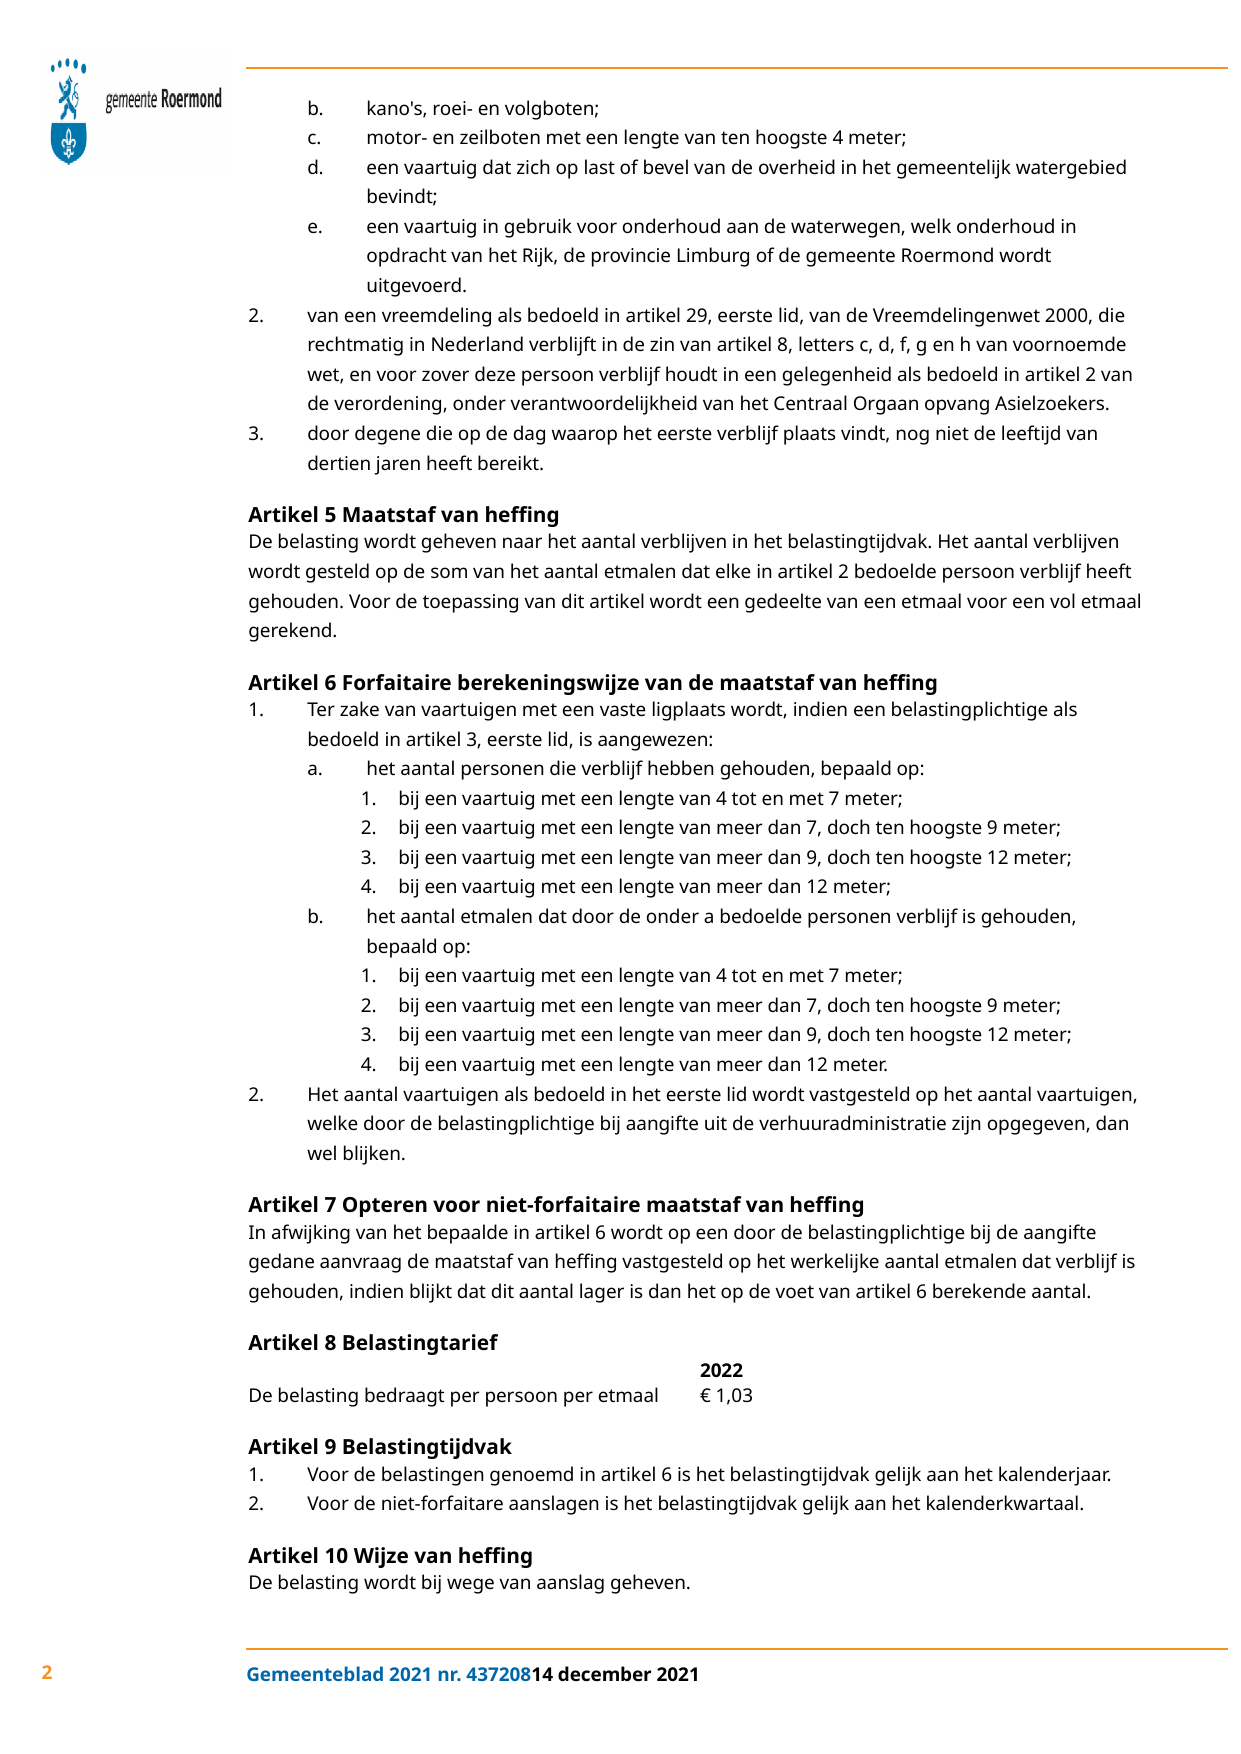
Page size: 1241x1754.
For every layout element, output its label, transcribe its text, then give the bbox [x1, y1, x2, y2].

list bij een vaartuig met een lengte van 4 tot en met 7 meter; [361, 785, 1152, 811]
list bij een vaartuig met een lengte van meer dan 9, doch ten hoogste 12 meter; [361, 1022, 1152, 1047]
list Het aantal vaartuigen als bedoeld in het eerste lid wordt vastgesteld op het aantal vaartuigen, welke door de belastingplichtige bij aangifte uit de verhuuradministratie zijn opgegeven, dan wel blijken. [248, 1081, 1152, 1166]
table_cell De belasting bedraagt per persoon per etmaal [248, 1383, 700, 1408]
text De belasting wordt bij wege van aanslag geheven. [248, 1569, 1152, 1595]
list bij een vaartuig met een lengte van meer dan 7, doch ten hoogste 9 meter; [361, 992, 1152, 1018]
picture [41, 47, 231, 172]
text Artikel 5 Maatstaf van heffing [248, 500, 1152, 529]
list het aantal personen die verblijf hebben gehouden, bepaald op: [307, 755, 1152, 781]
list bij een vaartuig met een lengte van 4 tot en met 7 meter; [361, 962, 1152, 988]
text Artikel 7 Opteren voor niet-forfaitaire maatstaf van heffing [248, 1190, 1152, 1219]
list kano's, roei- en volgboten; [307, 95, 1152, 121]
list motor- en zeilboten met een lengte van ten hoogste 4 meter; [307, 124, 1152, 150]
list door degene die op de dag waarop het eerste verblijf plaats vindt, nog niet de leeftijd van dertien jaren heeft bereikt. [248, 420, 1152, 476]
list Voor de belastingen genoemd in artikel 6 is het belastingtijdvak gelijk aan het kalenderjaar. [248, 1461, 1152, 1487]
text Artikel 8 Belastingtarief [248, 1328, 1152, 1357]
table_cell € 1,03 [700, 1383, 1152, 1408]
list het aantal etmalen dat door de onder a bedoelde personen verblijf is gehouden, bepaald op: [307, 903, 1152, 959]
list een vaartuig dat zich op last of bevel van de overheid in het gemeentelijk watergebied bevindt; [307, 154, 1152, 209]
list bij een vaartuig met een lengte van meer dan 12 meter. [361, 1051, 1152, 1077]
list bij een vaartuig met een lengte van meer dan 9, doch ten hoogste 12 meter; [361, 844, 1152, 870]
list een vaartuig in gebruik voor onderhoud aan de waterwegen, welk onderhoud in opdracht van het Rijk, de provincie Limburg of de gemeente Roermond wordt uitgevoerd. [307, 213, 1152, 298]
list bij een vaartuig met een lengte van meer dan 7, doch ten hoogste 9 meter; [361, 814, 1152, 840]
text In afwijking van het bepaalde in artikel 6 wordt op een door de belastingplichtige bij de aangifte gedane aanvraag de maatstaf van heffing vastgesteld op het werkelijke aantal etmalen dat verblijf is gehouden, indien blijkt dat dit aantal lager is dan het op de voet van artikel 6 berekende aantal. [248, 1219, 1152, 1304]
table_header [248, 1357, 700, 1383]
list Ter zake van vaartuigen met een vaste ligplaats wordt, indien een belastingplichtige als bedoeld in artikel 3, eerste lid, is aangewezen: [248, 696, 1152, 752]
text De belasting wordt geheven naar het aantal verblijven in het belastingtijdvak. Het aantal verblijven wordt gesteld op de som van het aantal etmalen dat elke in artikel 2 bedoelde persoon verblijf heeft gehouden. Voor de toepassing van dit artikel wordt een gedeelte van een etmaal voor een vol etmaal gerekend. [248, 529, 1152, 643]
text Artikel 9 Belastingtijdvak [248, 1432, 1152, 1461]
list bij een vaartuig met een lengte van meer dan 12 meter; [361, 874, 1152, 899]
table_header 2022 [700, 1357, 1152, 1383]
text Artikel 6 Forfaitaire berekeningswijze van de maatstaf van heffing [248, 668, 1152, 696]
list van een vreemdeling als bedoeld in artikel 29, eerste lid, van de Vreemdelingenwet 2000, die rechtmatig in Nederland verblijft in de zin van artikel 8, letters c, d, f, g en h van voornoemde wet, en voor zover deze persoon verblijf houdt in een gelegenheid als bedoeld in artikel 2 van de verordening, onder verantwoordelijkheid van het Centraal Orgaan opvang Asielzoekers. [248, 302, 1152, 416]
list Voor de niet-forfaitare aanslagen is het belastingtijdvak gelijk aan het kalenderkwartaal. [248, 1491, 1152, 1516]
text Artikel 10 Wijze van heffing [248, 1541, 1152, 1569]
